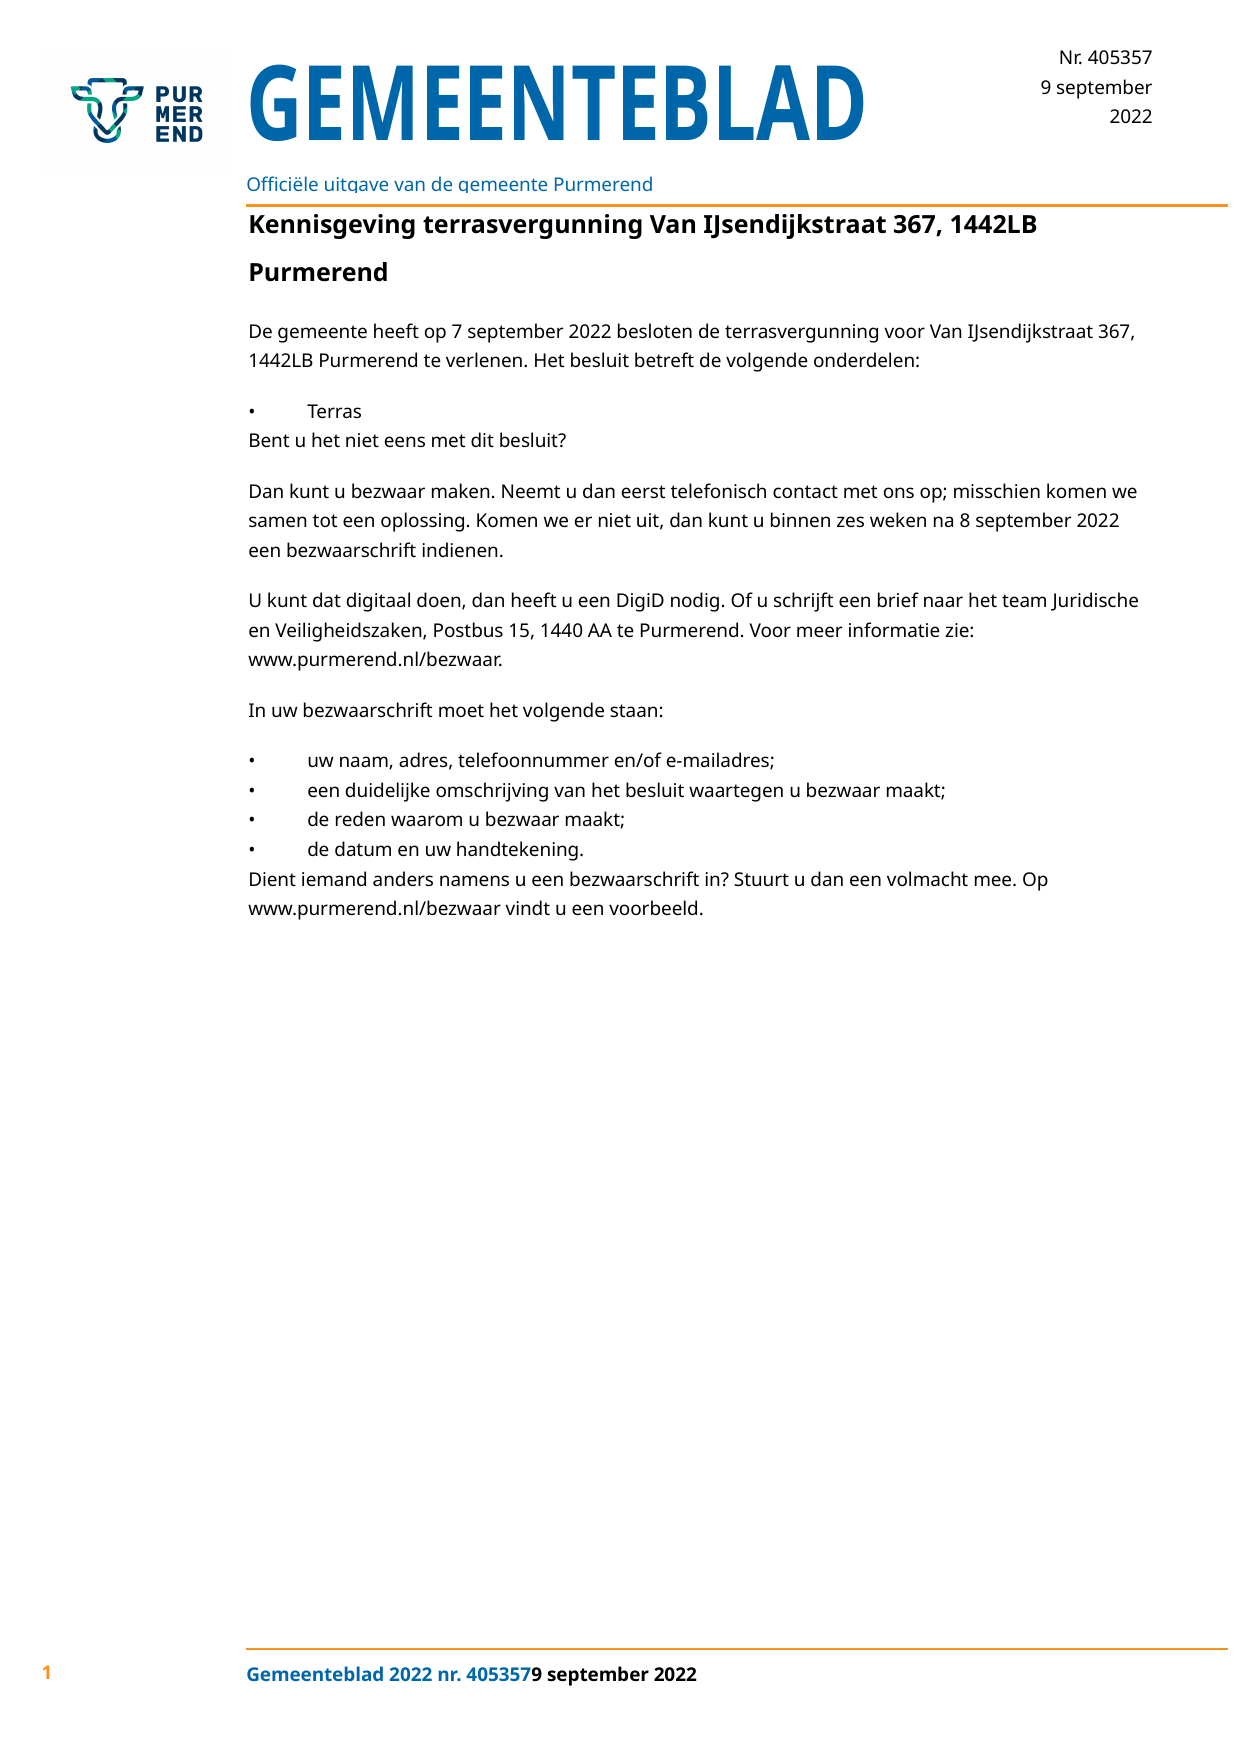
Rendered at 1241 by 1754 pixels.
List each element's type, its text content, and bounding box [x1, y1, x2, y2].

text De gemeente heeft op 7 september 2022 besloten de terrasvergunning voor Van IJsendijkstraat 367, 1442LB Purmerend te verlenen. Het besluit betreft de volgende onderdelen: [248, 318, 1152, 373]
text Bent u het niet eens met dit besluit? [248, 427, 1152, 453]
list Terras [248, 398, 1152, 424]
text Dan kunt u bezwaar maken. Neemt u dan eerst telefonisch contact met ons op; misschien komen we samen tot een oplossing. Komen we er niet uit, dan kunt u binnen zes weken na 8 september 2022 een bezwaarschrift indienen. [248, 478, 1152, 563]
text Dient iemand anders namens u een bezwaarschrift in? Stuurt u dan een volmacht mee. Op www.purmerend.nl/bezwaar vindt u een voorbeeld. [248, 866, 1152, 921]
text Kennisgeving terrasvergunning Van IJsendijkstraat 367, 1442LB Purmerend [248, 207, 1152, 288]
picture [41, 47, 231, 172]
text U kunt dat digitaal doen, dan heeft u een DigiD nodig. Of u schrijft een brief naar het team Juridische en Veiligheidszaken, Postbus 15, 1440 AA te Purmerend. Voor meer informatie zie: www.purmerend.nl/bezwaar. [248, 587, 1152, 672]
list uw naam, adres, telefoonnummer en/of e-mailadres; [248, 747, 1152, 773]
list de reden waarom u bezwaar maakt; [248, 807, 1152, 832]
list een duidelijke omschrijving van het besluit waartegen u bezwaar maakt; [248, 777, 1152, 803]
list de datum en uw handtekening. [248, 836, 1152, 862]
text In uw bezwaarschrift moet het volgende staan: [248, 697, 1152, 723]
